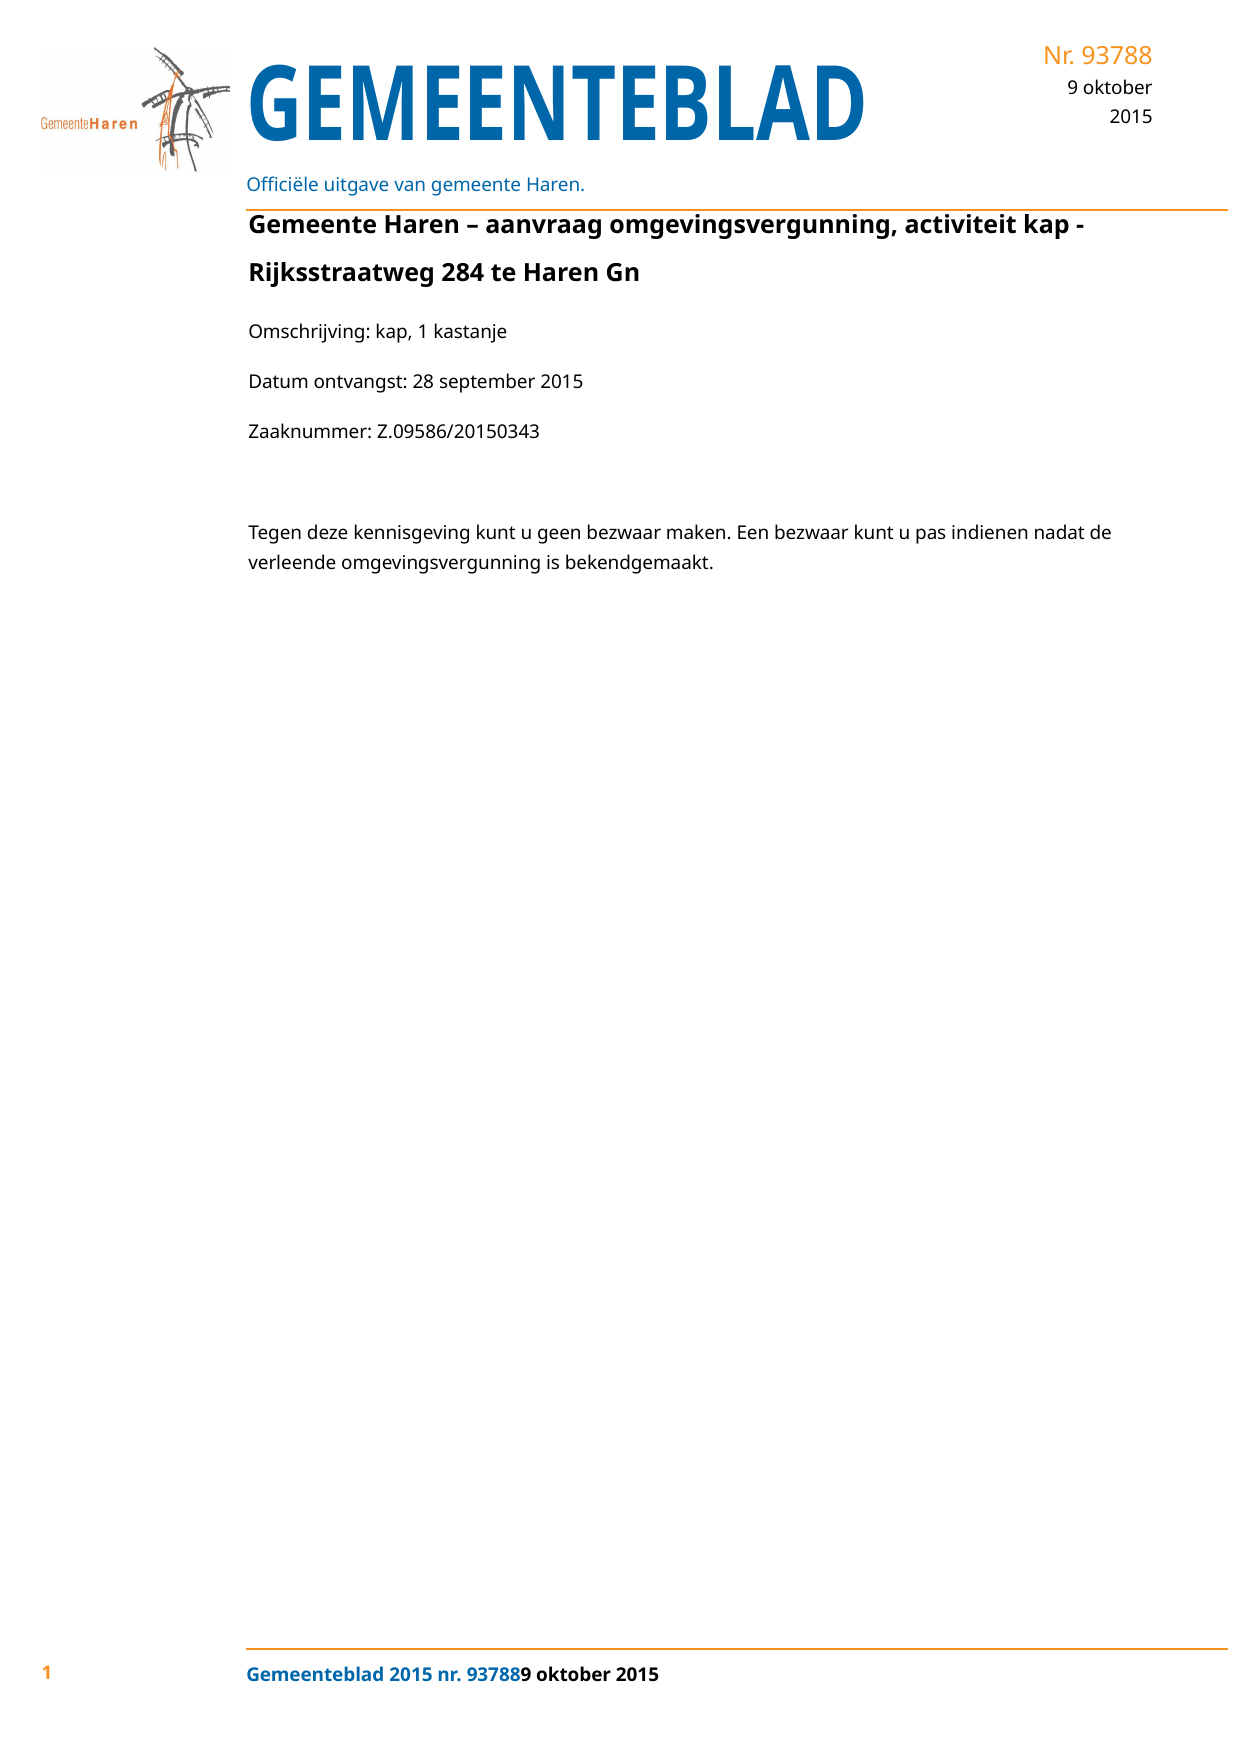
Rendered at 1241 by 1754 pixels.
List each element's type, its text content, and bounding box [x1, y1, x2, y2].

text Zaaknummer: Z.09586/20150343 [248, 419, 1152, 444]
text Datum ontvangst: 28 september 2015 [248, 368, 1152, 394]
text Tegen deze kennisgeving kunt u geen bezwaar maken. Een bezwaar kunt u pas indienen nadat de verleende omgevingsvergunning is bekendgemaakt. [248, 519, 1152, 575]
text Omschrijving: kap, 1 kastanje [248, 318, 1152, 344]
picture [41, 47, 231, 172]
text Gemeente Haren – aanvraag omgevingsvergunning, activiteit kap - Rijksstraatweg 284 te Haren Gn [248, 211, 1152, 288]
